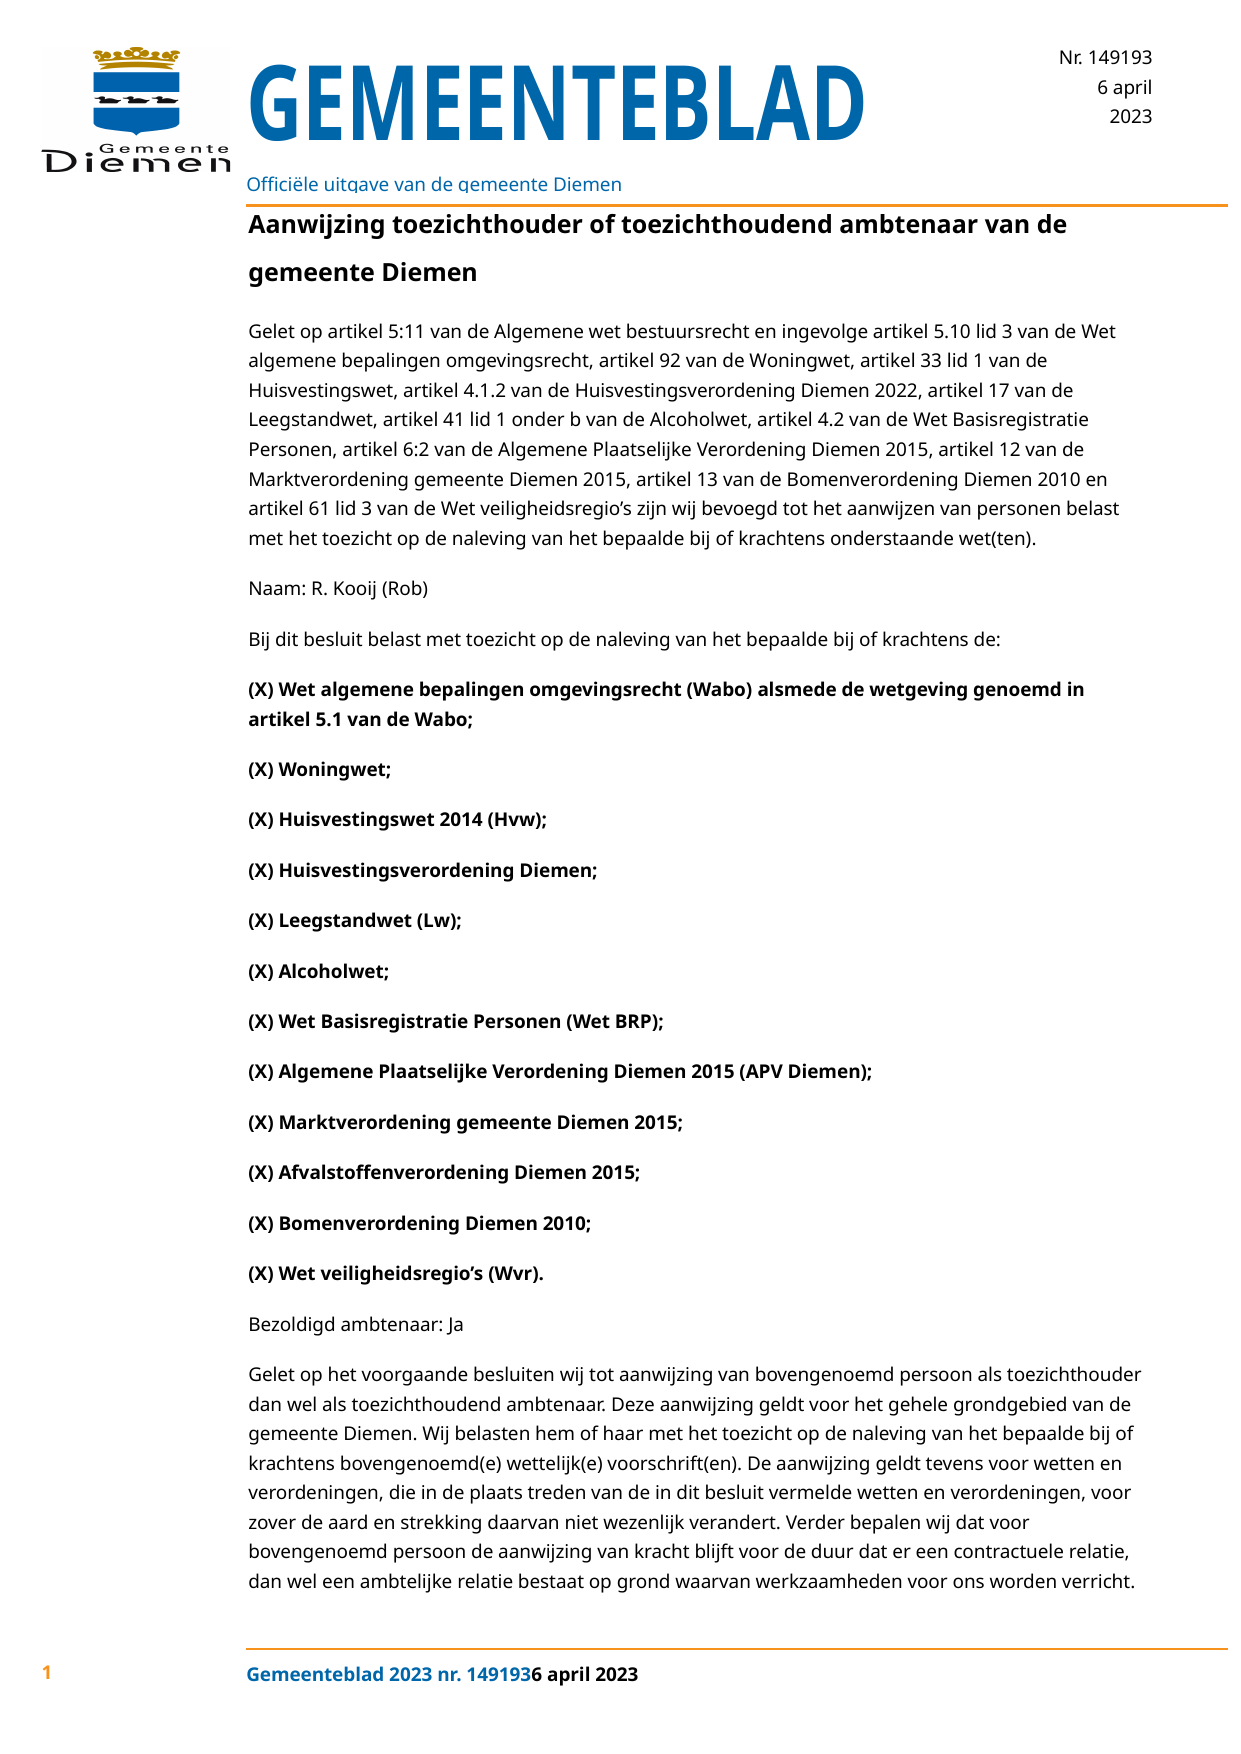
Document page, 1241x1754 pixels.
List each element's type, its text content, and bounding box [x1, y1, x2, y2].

text Naam: R. Kooij (Rob) [248, 575, 1152, 601]
text (X) Algemene Plaatselijke Verordening Diemen 2015 (APV Diemen); [248, 1059, 1152, 1084]
text (X) Woningwet; [248, 756, 1152, 782]
text Gelet op het voorgaande besluiten wij tot aanwijzing van bovengenoemd persoon als toezichthouder dan wel als toezichthoudend ambtenaar. Deze aanwijzing geldt voor het gehele grondgebied van de gemeente Diemen. Wij belasten hem of haar met het toezicht op de naleving van het bepaalde bij of krachtens bovengenoemd(e) wettelijk(e) voorschrift(en). De aanwijzing geldt tevens voor wetten en verordeningen, die in de plaats treden van de in dit besluit vermelde wetten en verordeningen, voor zover de aard en strekking daarvan niet wezenlijk verandert. Verder bepalen wij dat voor bovengenoemd persoon de aanwijzing van kracht blijft voor de duur dat er een contractuele relatie, dan wel een ambtelijke relatie bestaat op grond waarvan werkzaamheden voor ons worden verricht. [248, 1361, 1152, 1594]
text Bezoldigd ambtenaar: Ja [248, 1311, 1152, 1337]
text (X) Wet algemene bepalingen omgevingsrecht (Wabo) alsmede de wetgeving genoemd in artikel 5.1 van de Wabo; [248, 676, 1152, 732]
picture [41, 47, 231, 172]
text Gelet op artikel 5:11 van de Algemene wet bestuursrecht en ingevolge artikel 5.10 lid 3 van de Wet algemene bepalingen omgevingsrecht, artikel 92 van de Woningwet, artikel 33 lid 1 van de Huisvestingswet, artikel 4.1.2 van de Huisvestingsverordening Diemen 2022, artikel 17 van de Leegstandwet, artikel 41 lid 1 onder b van de Alcoholwet, artikel 4.2 van de Wet Basisregistratie Personen, artikel 6:2 van de Algemene Plaatselijke Verordening Diemen 2015, artikel 12 van de Marktverordening gemeente Diemen 2015, artikel 13 van de Bomenverordening Diemen 2010 en artikel 61 lid 3 van de Wet veiligheidsregio’s zijn wij bevoegd tot het aanwijzen van personen belast met het toezicht op de naleving van het bepaalde bij of krachtens onderstaande wet(ten). [248, 318, 1152, 551]
text (X) Afvalstoffenverordening Diemen 2015; [248, 1159, 1152, 1185]
text (X) Alcoholwet; [248, 958, 1152, 984]
text (X) Huisvestingswet 2014 (Hvw); [248, 807, 1152, 832]
text (X) Huisvestingsverordening Diemen; [248, 857, 1152, 883]
text (X) Wet Basisregistratie Personen (Wet BRP); [248, 1008, 1152, 1034]
text (X) Marktverordening gemeente Diemen 2015; [248, 1109, 1152, 1135]
text (X) Leegstandwet (Lw); [248, 907, 1152, 933]
text (X) Bomenverordening Diemen 2010; [248, 1210, 1152, 1236]
text (X) Wet veiligheidsregio’s (Wvr). [248, 1260, 1152, 1286]
text Bij dit besluit belast met toezicht op de naleving van het bepaalde bij of krachtens de: [248, 626, 1152, 652]
text Aanwijzing toezichthouder of toezichthoudend ambtenaar van de gemeente Diemen [248, 207, 1152, 288]
